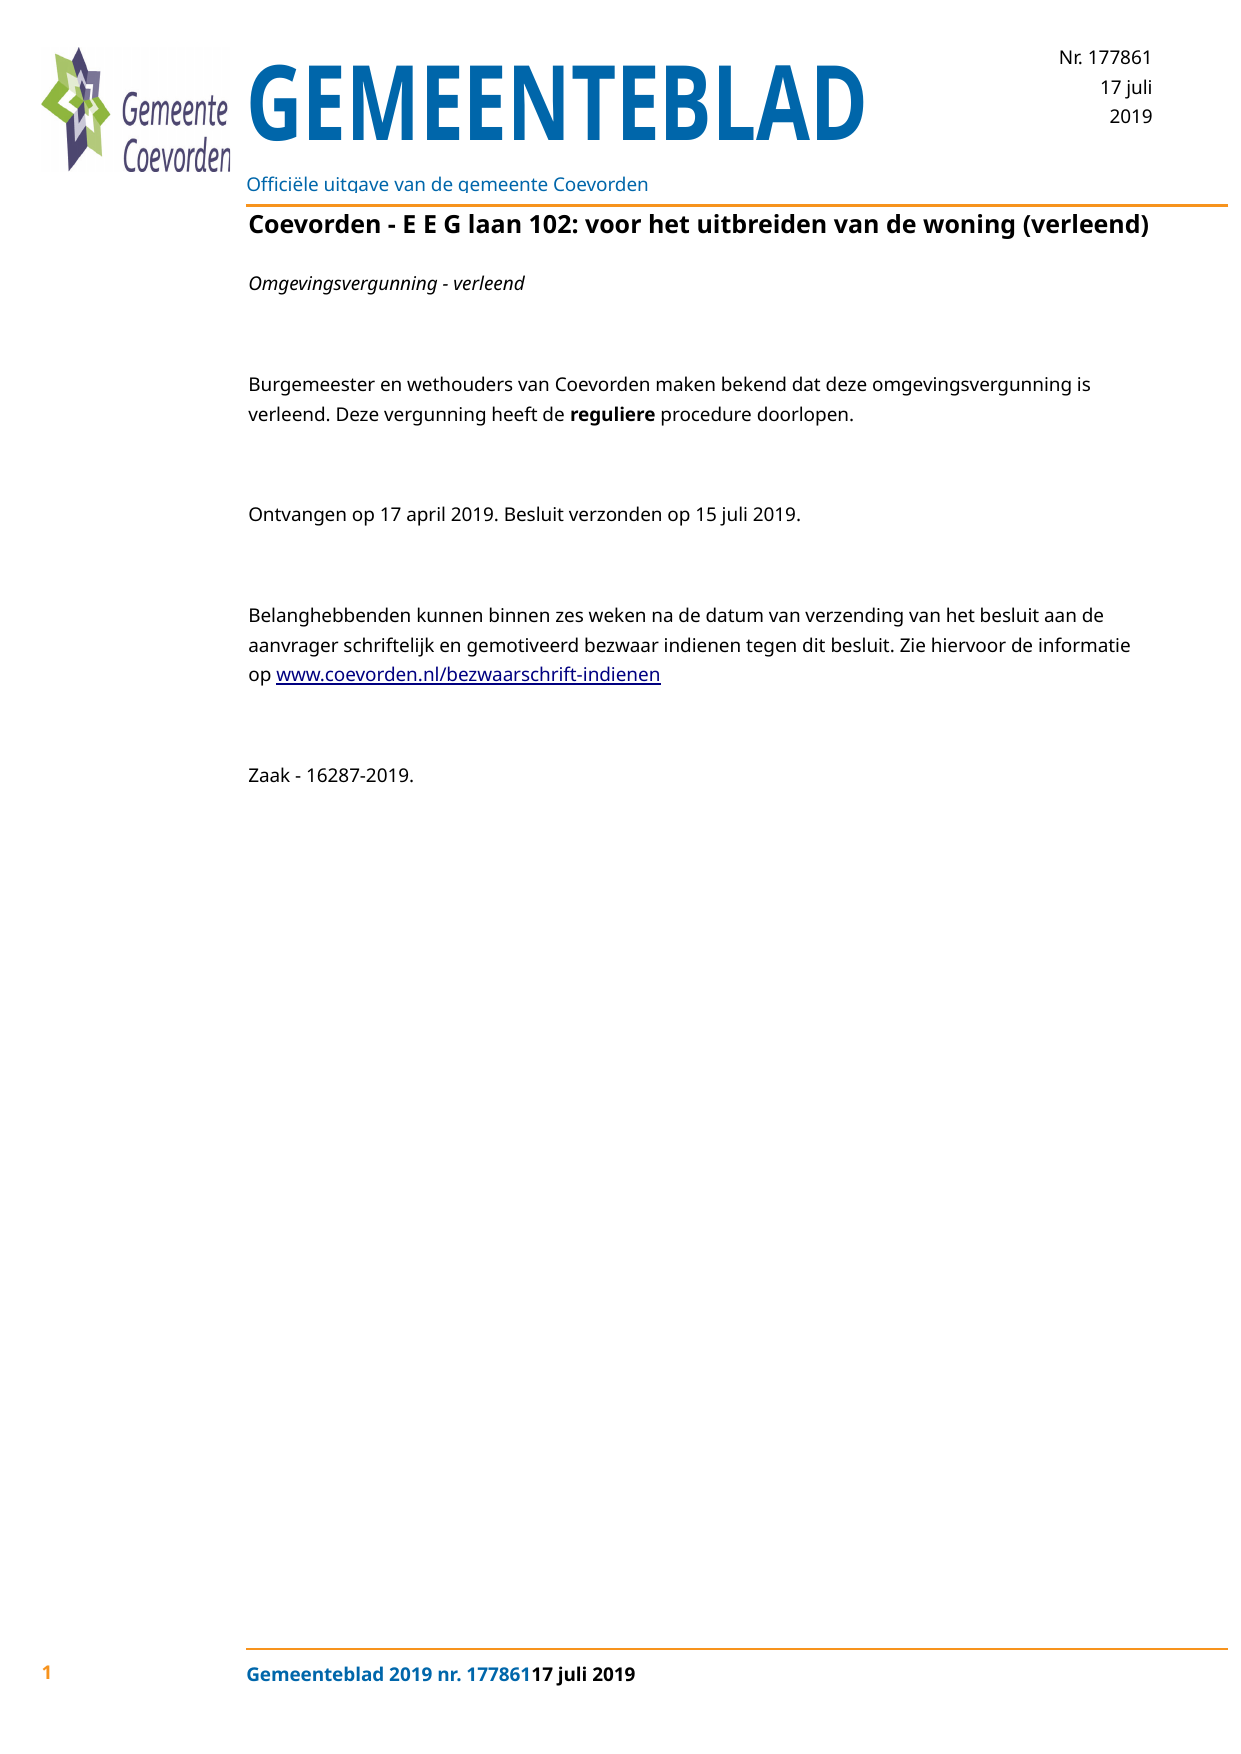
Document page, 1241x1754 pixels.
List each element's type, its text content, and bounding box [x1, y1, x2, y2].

text Omgevingsvergunning - verleend [248, 270, 1152, 296]
text Belanghebbenden kunnen binnen zes weken na de datum van verzending van het besluit aan de aanvrager schriftelijk en gemotiveerd bezwaar indienen tegen dit besluit. Zie hiervoor de informatie op www.coevorden.nl/bezwaarschrift-indienen [248, 602, 1152, 687]
text Burgemeester en wethouders van Coevorden maken bekend dat deze omgevingsvergunning is verleend. Deze vergunning heeft de reguliere procedure doorlopen. [248, 371, 1152, 426]
picture [41, 47, 231, 172]
text Zaak - 16287-2019. [248, 762, 1152, 788]
text Coevorden - E E G laan 102: voor het uitbreiden van de woning (verleend) [248, 207, 1152, 241]
text Ontvangen op 17 april 2019. Besluit verzonden op 15 juli 2019. [248, 502, 1152, 527]
